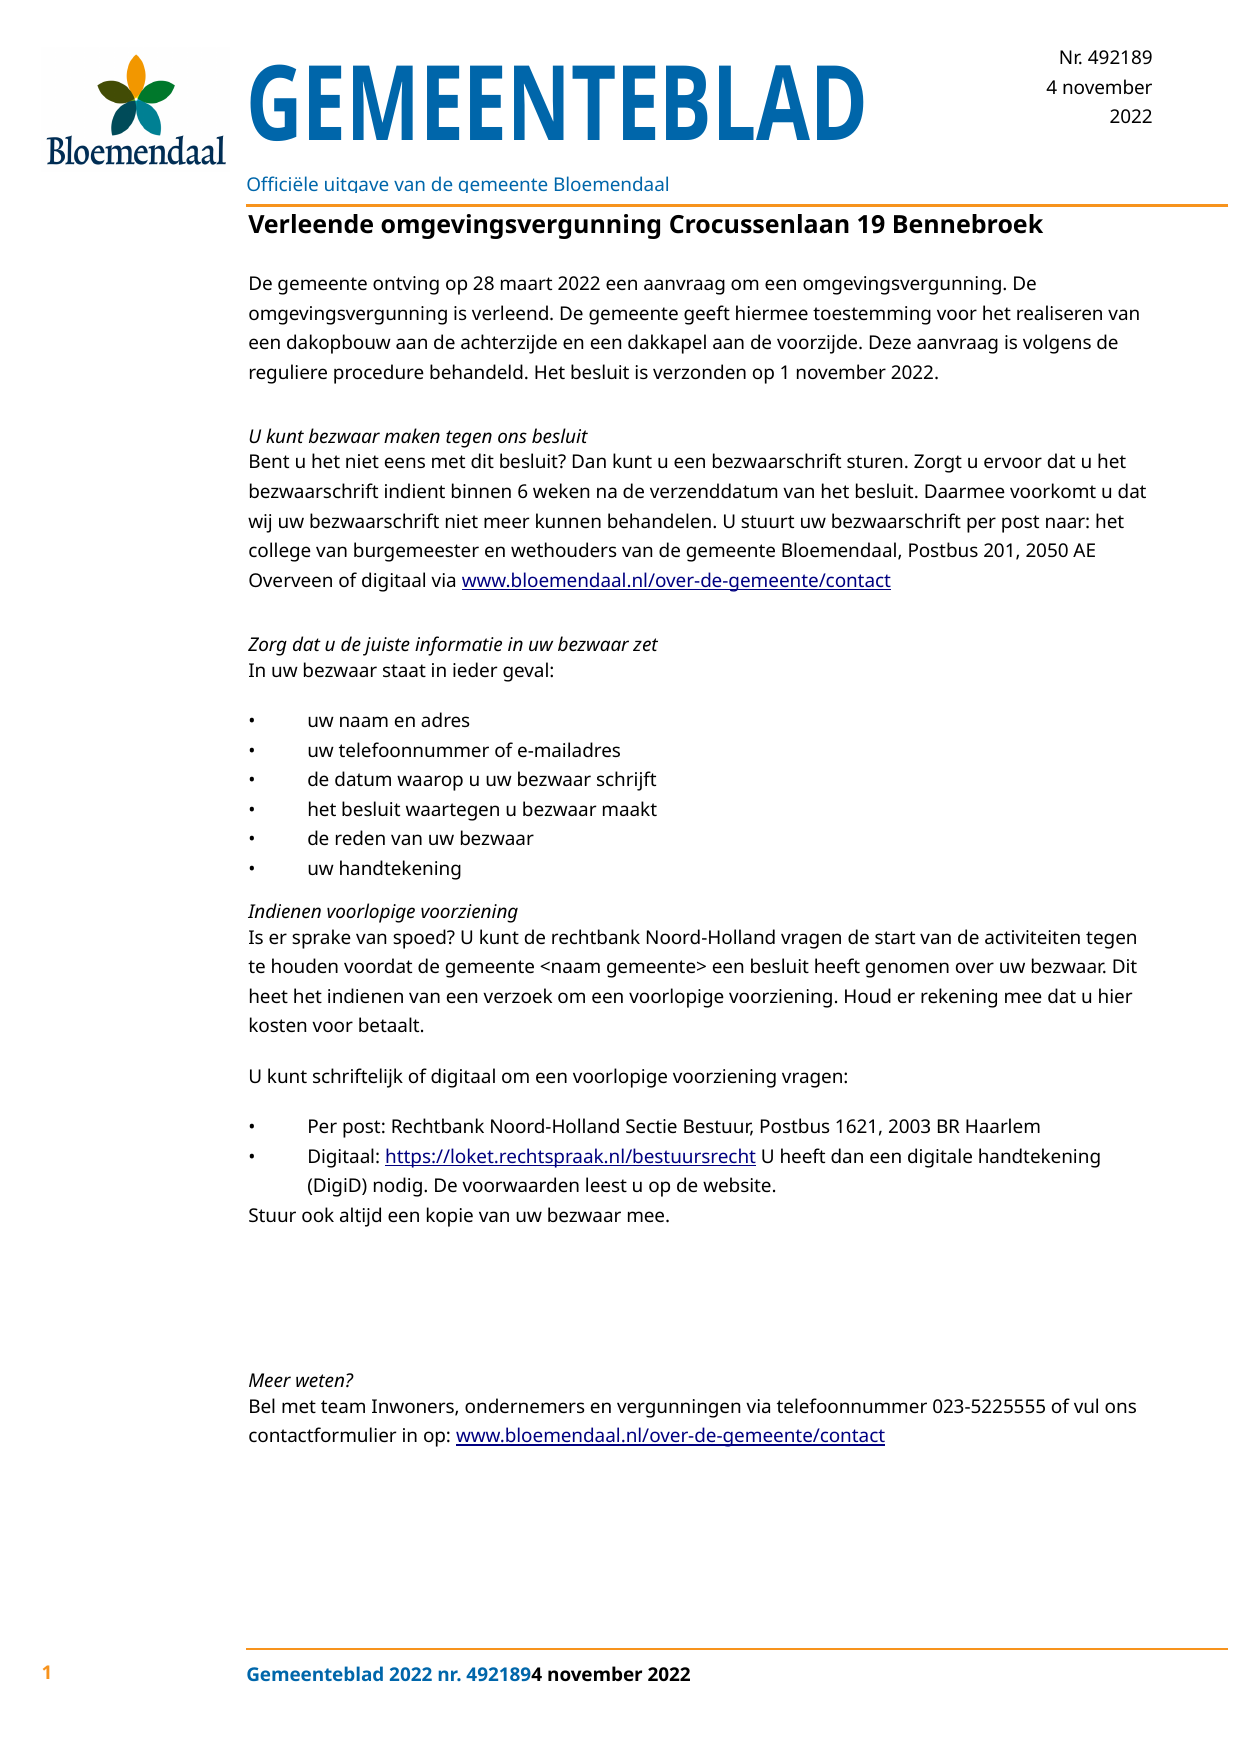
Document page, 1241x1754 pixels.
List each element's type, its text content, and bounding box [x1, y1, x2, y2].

list uw naam en adres [248, 707, 1152, 733]
list uw handtekening [248, 855, 1152, 881]
text Meer weten? [248, 1367, 1152, 1393]
text Bel met team Inwoners, ondernemers en vergunningen via telefoonnummer 023-5225555 of vul ons contactformulier in op: www.bloemendaal.nl/over-de-gemeente/contact [248, 1393, 1152, 1448]
list Per post: Rechtbank Noord-Holland Sectie Bestuur, Postbus 1621, 2003 BR Haarlem [248, 1113, 1152, 1139]
list het besluit waartegen u bezwaar maakt [248, 796, 1152, 822]
text De gemeente ontving op 28 maart 2022 een aanvraag om een omgevingsvergunning. De omgevingsvergunning is verleend. De gemeente geeft hiermee toestemming voor het realiseren van een dakopbouw aan de achterzijde en een dakkapel aan de voorzijde. Deze aanvraag is volgens de reguliere procedure behandeld. Het besluit is verzonden op 1 november 2022. [248, 270, 1152, 385]
text In uw bezwaar staat in ieder geval: [248, 657, 1152, 682]
list Digitaal: https://loket.rechtspraak.nl/bestuursrecht U heeft dan een digitale handtekening (DigiD) nodig. De voorwaarden leest u op de website. [248, 1143, 1152, 1198]
list de reden van uw bezwaar [248, 826, 1152, 851]
text U kunt bezwaar maken tegen ons besluit [248, 423, 1152, 449]
text Bent u het niet eens met dit besluit? Dan kunt u een bezwaarschrift sturen. Zorgt u ervoor dat u het bezwaarschrift indient binnen 6 weken na de verzenddatum van het besluit. Daarmee voorkomt u dat wij uw bezwaarschrift niet meer kunnen behandelen. U stuurt uw bezwaarschrift per post naar: het college van burgemeester en wethouders van de gemeente Bloemendaal, Postbus 201, 2050 AE Overveen of digitaal via www.bloemendaal.nl/over-de-gemeente/contact [248, 449, 1152, 593]
text Stuur ook altijd een kopie van uw bezwaar mee. [248, 1202, 1152, 1228]
text Indienen voorlopige voorziening [248, 898, 1152, 924]
text Zorg dat u de juiste informatie in uw bezwaar zet [248, 631, 1152, 657]
list de datum waarop u uw bezwaar schrijft [248, 766, 1152, 792]
picture [41, 47, 231, 172]
text Is er sprake van spoed? U kunt de rechtbank Noord-Holland vragen de start van de activiteiten tegen te houden voordat de gemeente <naam gemeente> een besluit heeft genomen over uw bezwaar. Dit heet het indienen van een verzoek om een voorlopige voorziening. Houd er rekening mee dat u hier kosten voor betaalt. [248, 924, 1152, 1038]
text Verleende omgevingsvergunning Crocussenlaan 19 Bennebroek [248, 207, 1152, 241]
list uw telefoonnummer of e-mailadres [248, 737, 1152, 762]
text U kunt schriftelijk of digitaal om een voorlopige voorziening vragen: [248, 1063, 1152, 1089]
